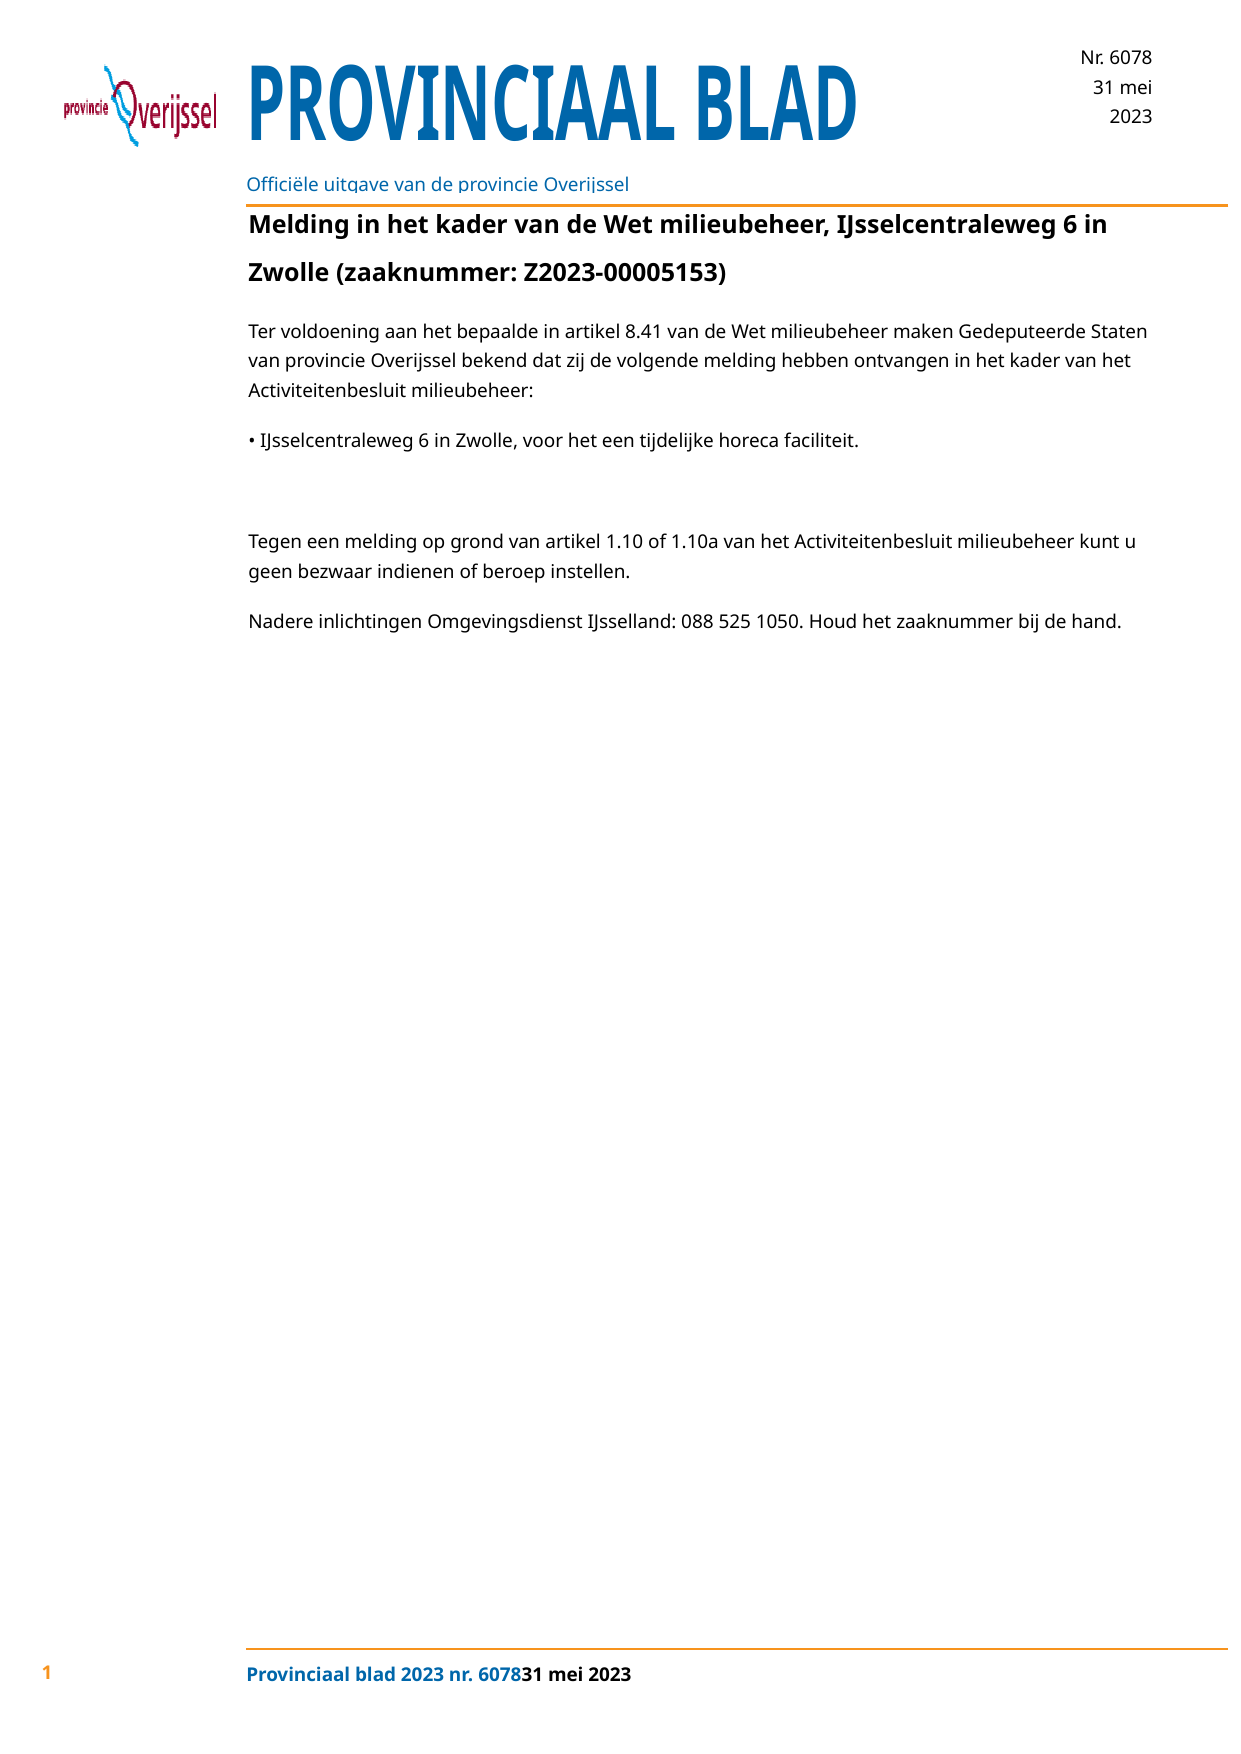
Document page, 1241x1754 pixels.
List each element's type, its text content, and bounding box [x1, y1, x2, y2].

text Ter voldoening aan het bepaalde in artikel 8.41 van de Wet milieubeheer maken Gedeputeerde Staten van provincie Overijssel bekend dat zij de volgende melding hebben ontvangen in het kader van het Activiteitenbesluit milieubeheer: [248, 318, 1152, 403]
text Tegen een melding op grond van artikel 1.10 of 1.10a van het Activiteitenbesluit milieubeheer kunt u geen bezwaar indienen of beroep instellen. [248, 528, 1152, 584]
text • IJsselcentraleweg 6 in Zwolle, voor het een tijdelijke horeca faciliteit. [248, 427, 1152, 453]
picture [41, 47, 231, 172]
text Melding in het kader van de Wet milieubeheer, IJsselcentraleweg 6 in Zwolle (zaaknummer: Z2023-00005153) [248, 207, 1152, 288]
text Nadere inlichtingen Omgevingsdienst IJsselland: 088 525 1050. Houd het zaaknummer bij de hand. [248, 608, 1152, 634]
